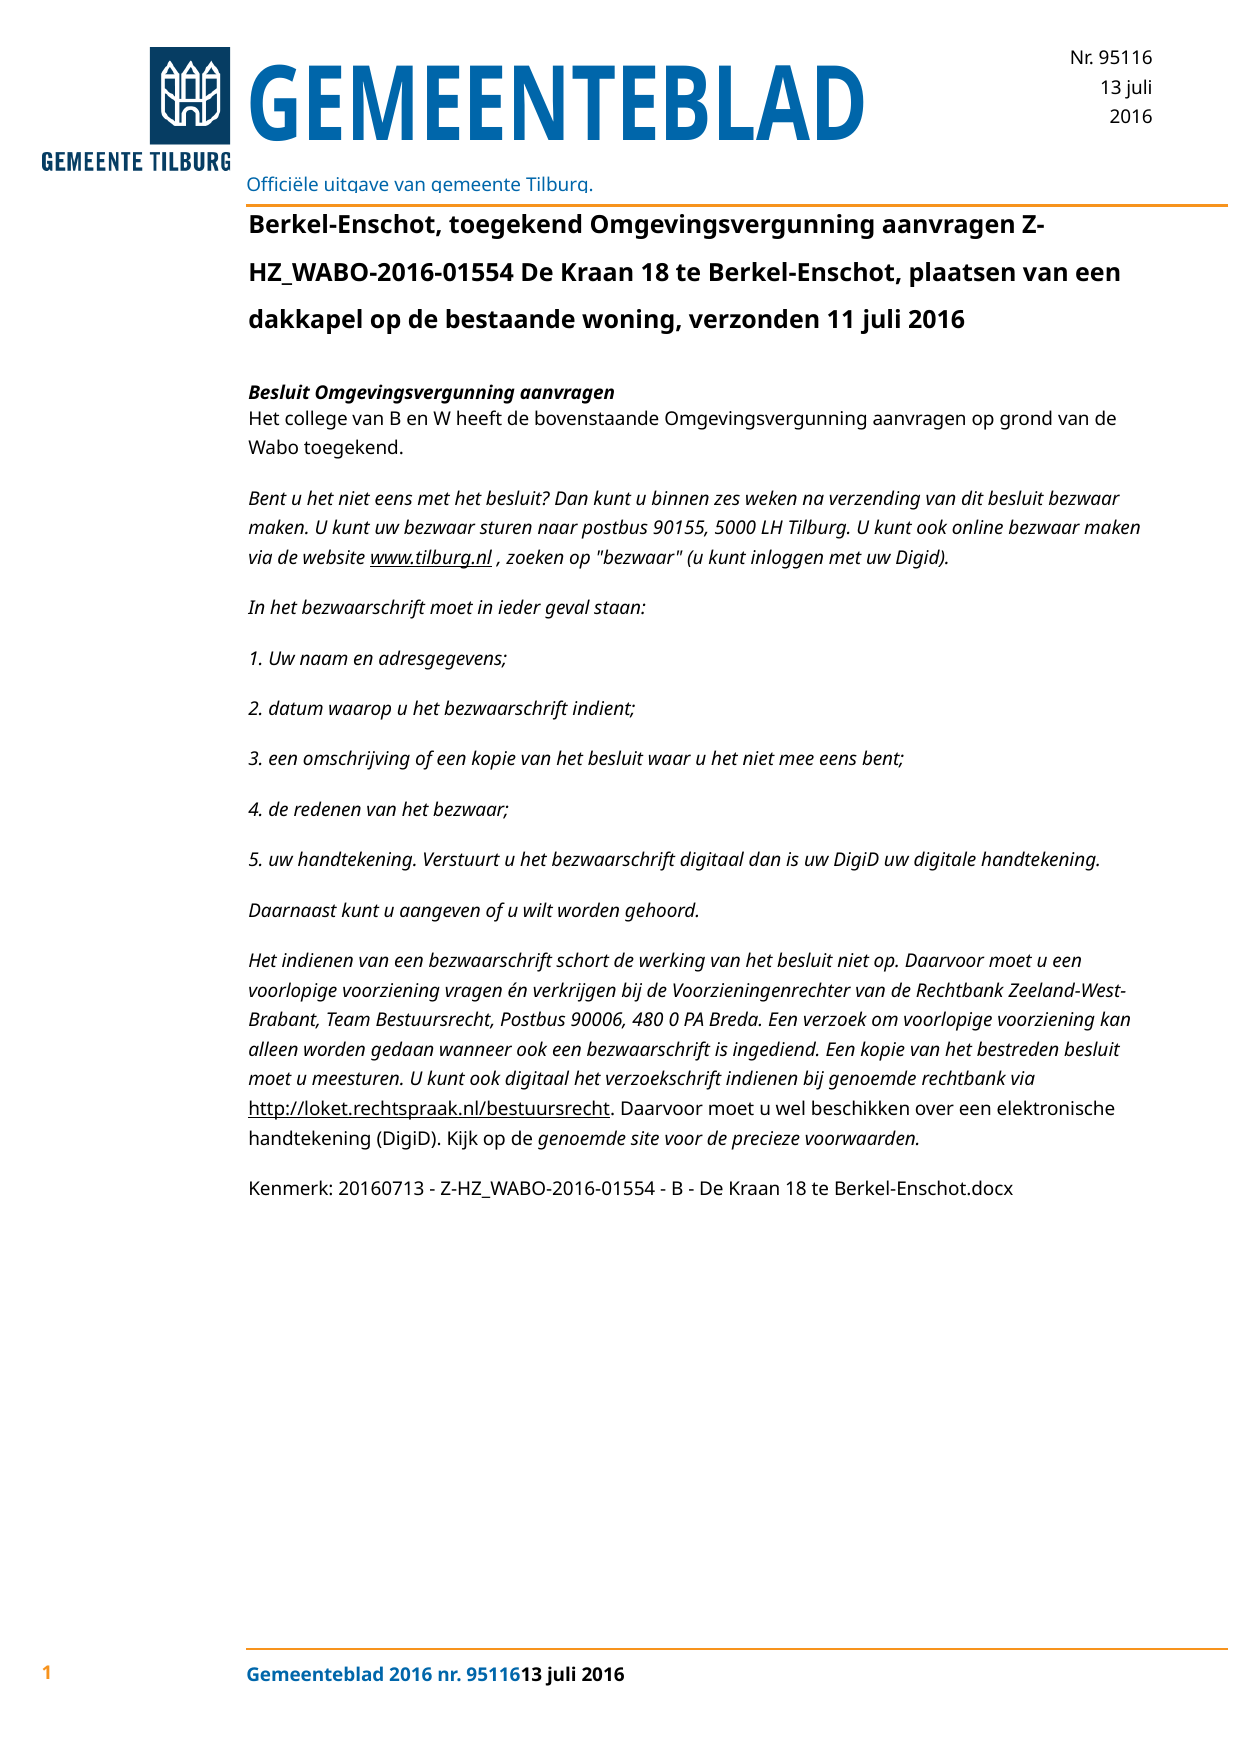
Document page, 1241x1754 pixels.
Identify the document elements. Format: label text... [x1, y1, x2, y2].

text Besluit Omgevingsvergunning aanvragen [248, 379, 1152, 405]
text Het college van B en W heeft de bovenstaande Omgevingsvergunning aanvragen op grond van de Wabo toegekend. [248, 405, 1152, 460]
text 2. datum waarop u het bezwaarschrift indient; [248, 695, 1152, 721]
picture [41, 47, 231, 172]
text Berkel-Enschot, toegekend Omgevingsvergunning aanvragen Z-HZ_WABO-2016-01554 De Kraan 18 te Berkel-Enschot, plaatsen van een dakkapel op de bestaande woning, verzonden 11 juli 2016 [248, 207, 1152, 336]
text 5. uw handtekening. Verstuurt u het bezwaarschrift digitaal dan is uw DigiD uw digitale handtekening. [248, 846, 1152, 872]
text 4. de redenen van het bezwaar; [248, 796, 1152, 822]
text Daarnaast kunt u aangeven of u wilt worden gehoord. [248, 897, 1152, 923]
text In het bezwaarschrift moet in ieder geval staan: [248, 594, 1152, 620]
text Het indienen van een bezwaarschrift schort de werking van het besluit niet op. Daarvoor moet u een voorlopige voorziening vragen én verkrijgen bij de Voorzieningenrechter van de Rechtbank Zeeland-West-Brabant, Team Bestuursrecht, Postbus 90006, 480 0 PA Breda. Een verzoek om voorlopige voorziening kan alleen worden gedaan wanneer ook een bezwaarschrift is ingediend. Een kopie van het bestreden besluit moet u meesturen. U kunt ook digitaal het verzoekschrift indienen bij genoemde rechtbank via http://loket.rechtspraak.nl/bestuursrecht. Daarvoor moet u wel beschikken over een elektronische handtekening (DigiD). Kijk op de genoemde site voor de precieze voorwaarden. [248, 947, 1152, 1151]
text Kenmerk: 20160713 - Z-HZ_WABO-2016-01554 - B - De Kraan 18 te Berkel-Enschot.docx [248, 1175, 1152, 1201]
text 1. Uw naam en adresgegevens; [248, 645, 1152, 671]
text Bent u het niet eens met het besluit? Dan kunt u binnen zes weken na verzending van dit besluit bezwaar maken. U kunt uw bezwaar sturen naar postbus 90155, 5000 LH Tilburg. U kunt ook online bezwaar maken via de website www.tilburg.nl , zoeken op "bezwaar" (u kunt inloggen met uw Digid). [248, 485, 1152, 570]
text 3. een omschrijving of een kopie van het besluit waar u het niet mee eens bent; [248, 746, 1152, 771]
